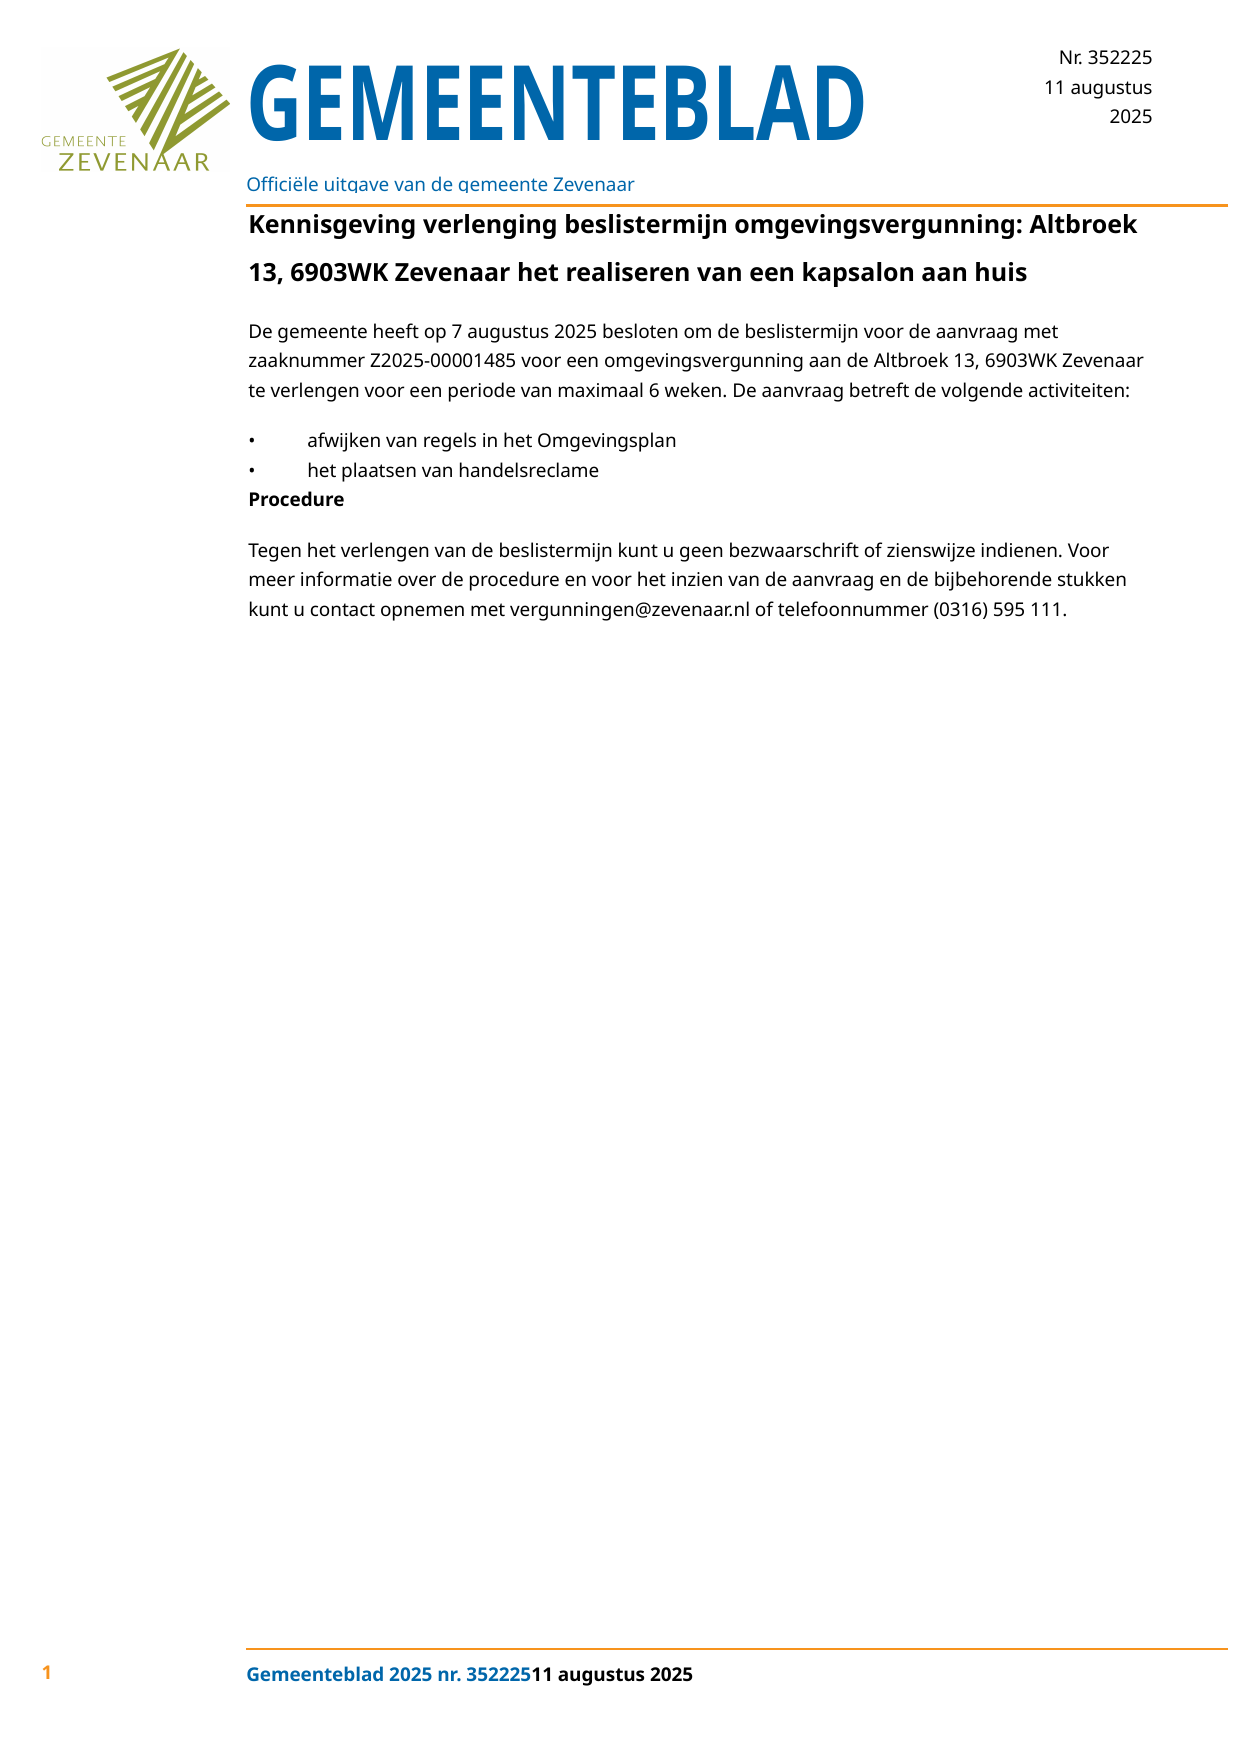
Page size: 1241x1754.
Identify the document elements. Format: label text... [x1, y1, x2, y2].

list afwijken van regels in het Omgevingsplan [248, 427, 1152, 453]
text Tegen het verlengen van de beslistermijn kunt u geen bezwaarschrift of zienswijze indienen. Voor meer informatie over de procedure en voor het inzien van de aanvraag en de bijbehorende stukken kunt u contact opnemen met vergunningen@zevenaar.nl of telefoonnummer (0316) 595 111. [248, 537, 1152, 622]
list het plaatsen van handelsreclame [248, 457, 1152, 483]
text Procedure [248, 487, 1152, 512]
picture [41, 47, 231, 172]
text De gemeente heeft op 7 augustus 2025 besloten om de beslistermijn voor de aanvraag met zaaknummer Z2025-00001485 voor een omgevingsvergunning aan de Altbroek 13, 6903WK Zevenaar te verlengen voor een periode van maximaal 6 weken. De aanvraag betreft de volgende activiteiten: [248, 318, 1152, 403]
text Kennisgeving verlenging beslistermijn omgevingsvergunning: Altbroek 13, 6903WK Zevenaar het realiseren van een kapsalon aan huis [248, 207, 1152, 288]
